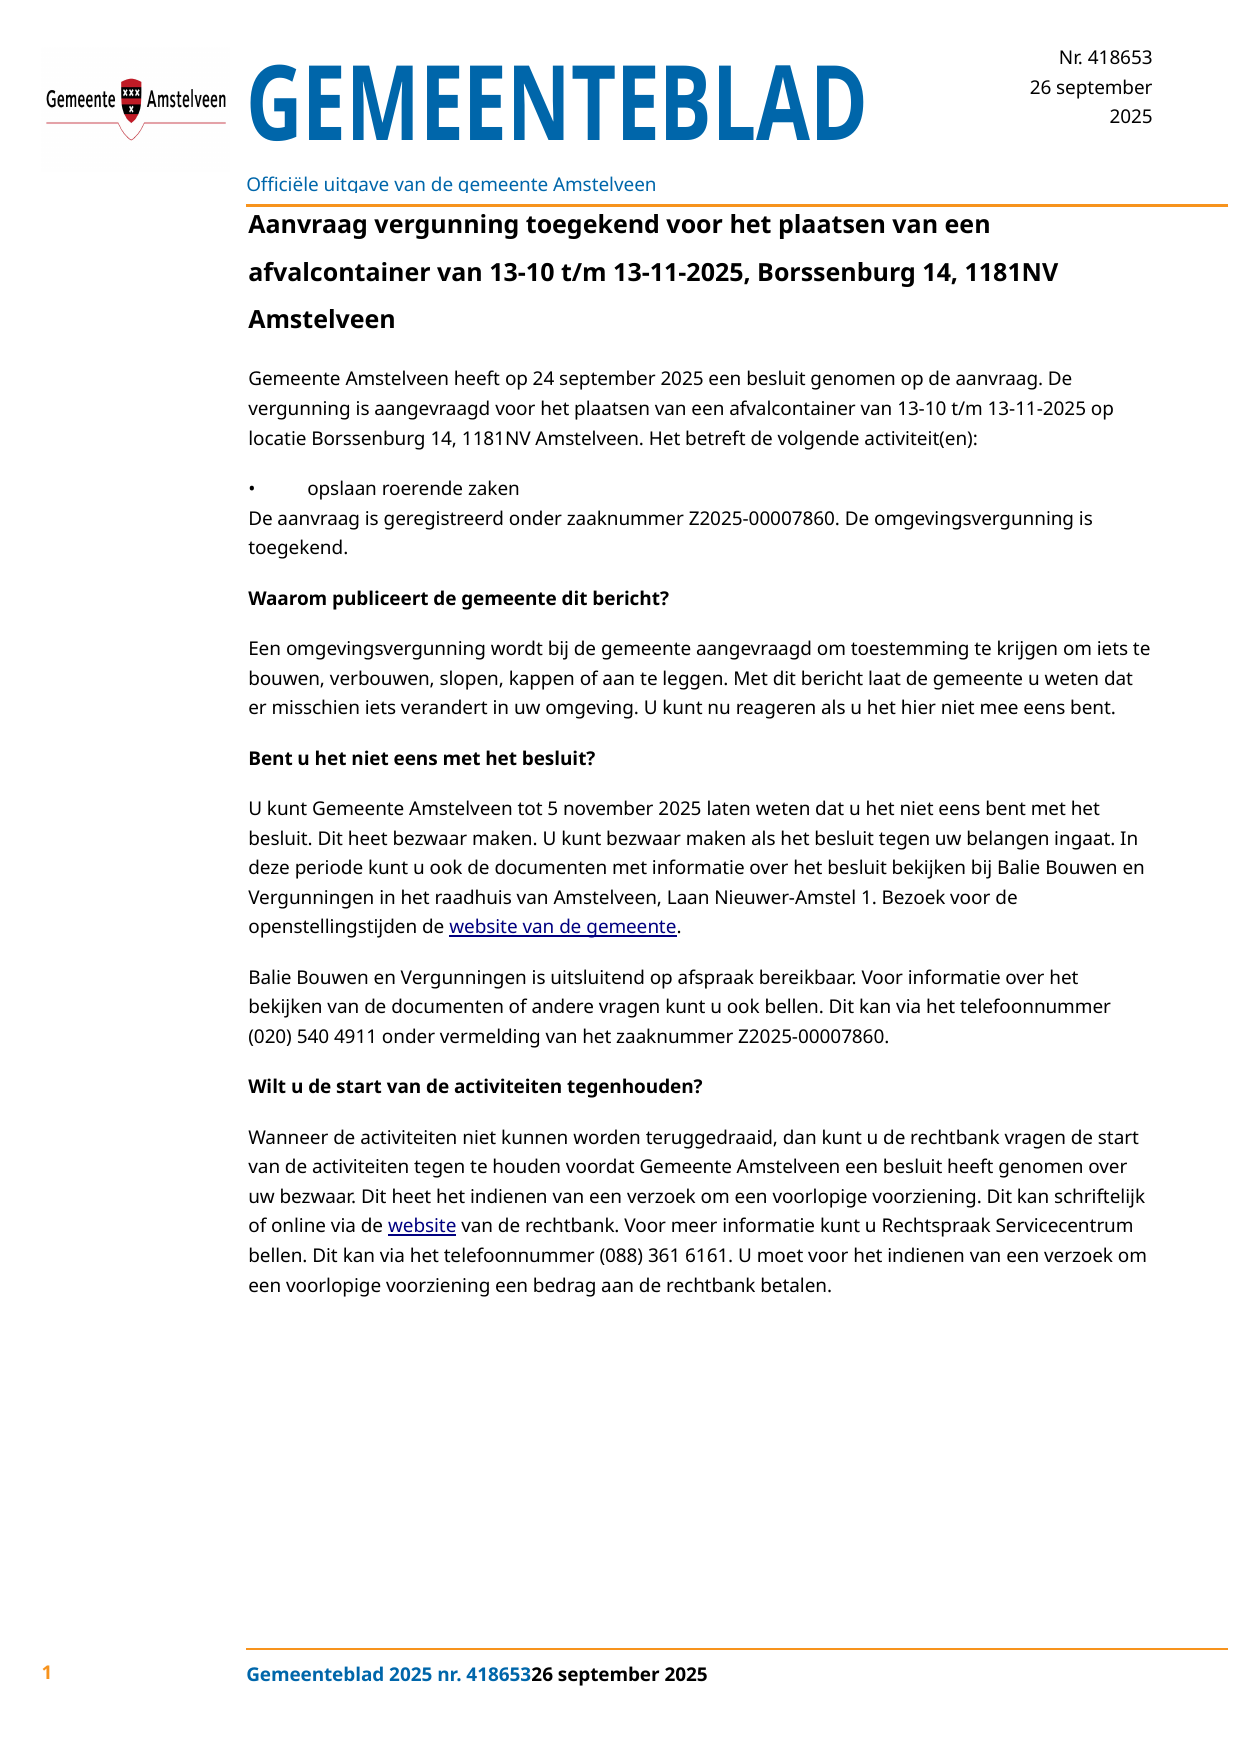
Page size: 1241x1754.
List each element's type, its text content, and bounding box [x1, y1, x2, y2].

text Gemeente Amstelveen heeft op 24 september 2025 een besluit genomen op de aanvraag. De vergunning is aangevraagd voor het plaatsen van een afvalcontainer van 13-10 t/m 13-11-2025 op locatie Borssenburg 14, 1181NV Amstelveen. Het betreft de volgende activiteit(en): [248, 366, 1152, 450]
text Waarom publiceert de gemeente dit bericht? [248, 585, 1152, 610]
picture [41, 47, 231, 172]
text Aanvraag vergunning toegekend voor het plaatsen van een afvalcontainer van 13-10 t/m 13-11-2025, Borssenburg 14, 1181NV Amstelveen [248, 207, 1152, 336]
list opslaan roerende zaken [248, 475, 1152, 501]
text Balie Bouwen en Vergunningen is uitsluitend op afspraak bereikbaar. Voor informatie over het bekijken van de documenten of andere vragen kunt u ook bellen. Dit kan via het telefoonnummer (020) 540 4911 onder vermelding van het zaaknummer Z2025-00007860. [248, 964, 1152, 1049]
text Wanneer de activiteiten niet kunnen worden teruggedraaid, dan kunt u de rechtbank vragen de start van de activiteiten tegen te houden voordat Gemeente Amstelveen een besluit heeft genomen over uw bezwaar. Dit heet het indienen van een verzoek om een voorlopige voorziening. Dit kan schriftelijk of online via de website van de rechtbank. Voor meer informatie kunt u Rechtspraak Servicecentrum bellen. Dit kan via het telefoonnummer (088) 361 6161. U moet voor het indienen van een verzoek om een voorlopige voorziening een bedrag aan de rechtbank betalen. [248, 1124, 1152, 1297]
text U kunt Gemeente Amstelveen tot 5 november 2025 laten weten dat u het niet eens bent met het besluit. Dit heet bezwaar maken. U kunt bezwaar maken als het besluit tegen uw belangen ingaat. In deze periode kunt u ook de documenten met informatie over het besluit bekijken bij Balie Bouwen en Vergunningen in het raadhuis van Amstelveen, Laan Nieuwer-Amstel 1. Bezoek voor de openstellingstijden de website van de gemeente. [248, 795, 1152, 939]
text Een omgevingsvergunning wordt bij de gemeente aangevraagd om toestemming te krijgen om iets te bouwen, verbouwen, slopen, kappen of aan te leggen. Met dit bericht laat de gemeente u weten dat er misschien iets verandert in uw omgeving. U kunt nu reageren als u het hier niet mee eens bent. [248, 635, 1152, 720]
text De aanvraag is geregistreerd onder zaaknummer Z2025-00007860. De omgevingsvergunning is toegekend. [248, 505, 1152, 560]
text Wilt u de start van de activiteiten tegenhouden? [248, 1073, 1152, 1099]
text Bent u het niet eens met het besluit? [248, 745, 1152, 770]
